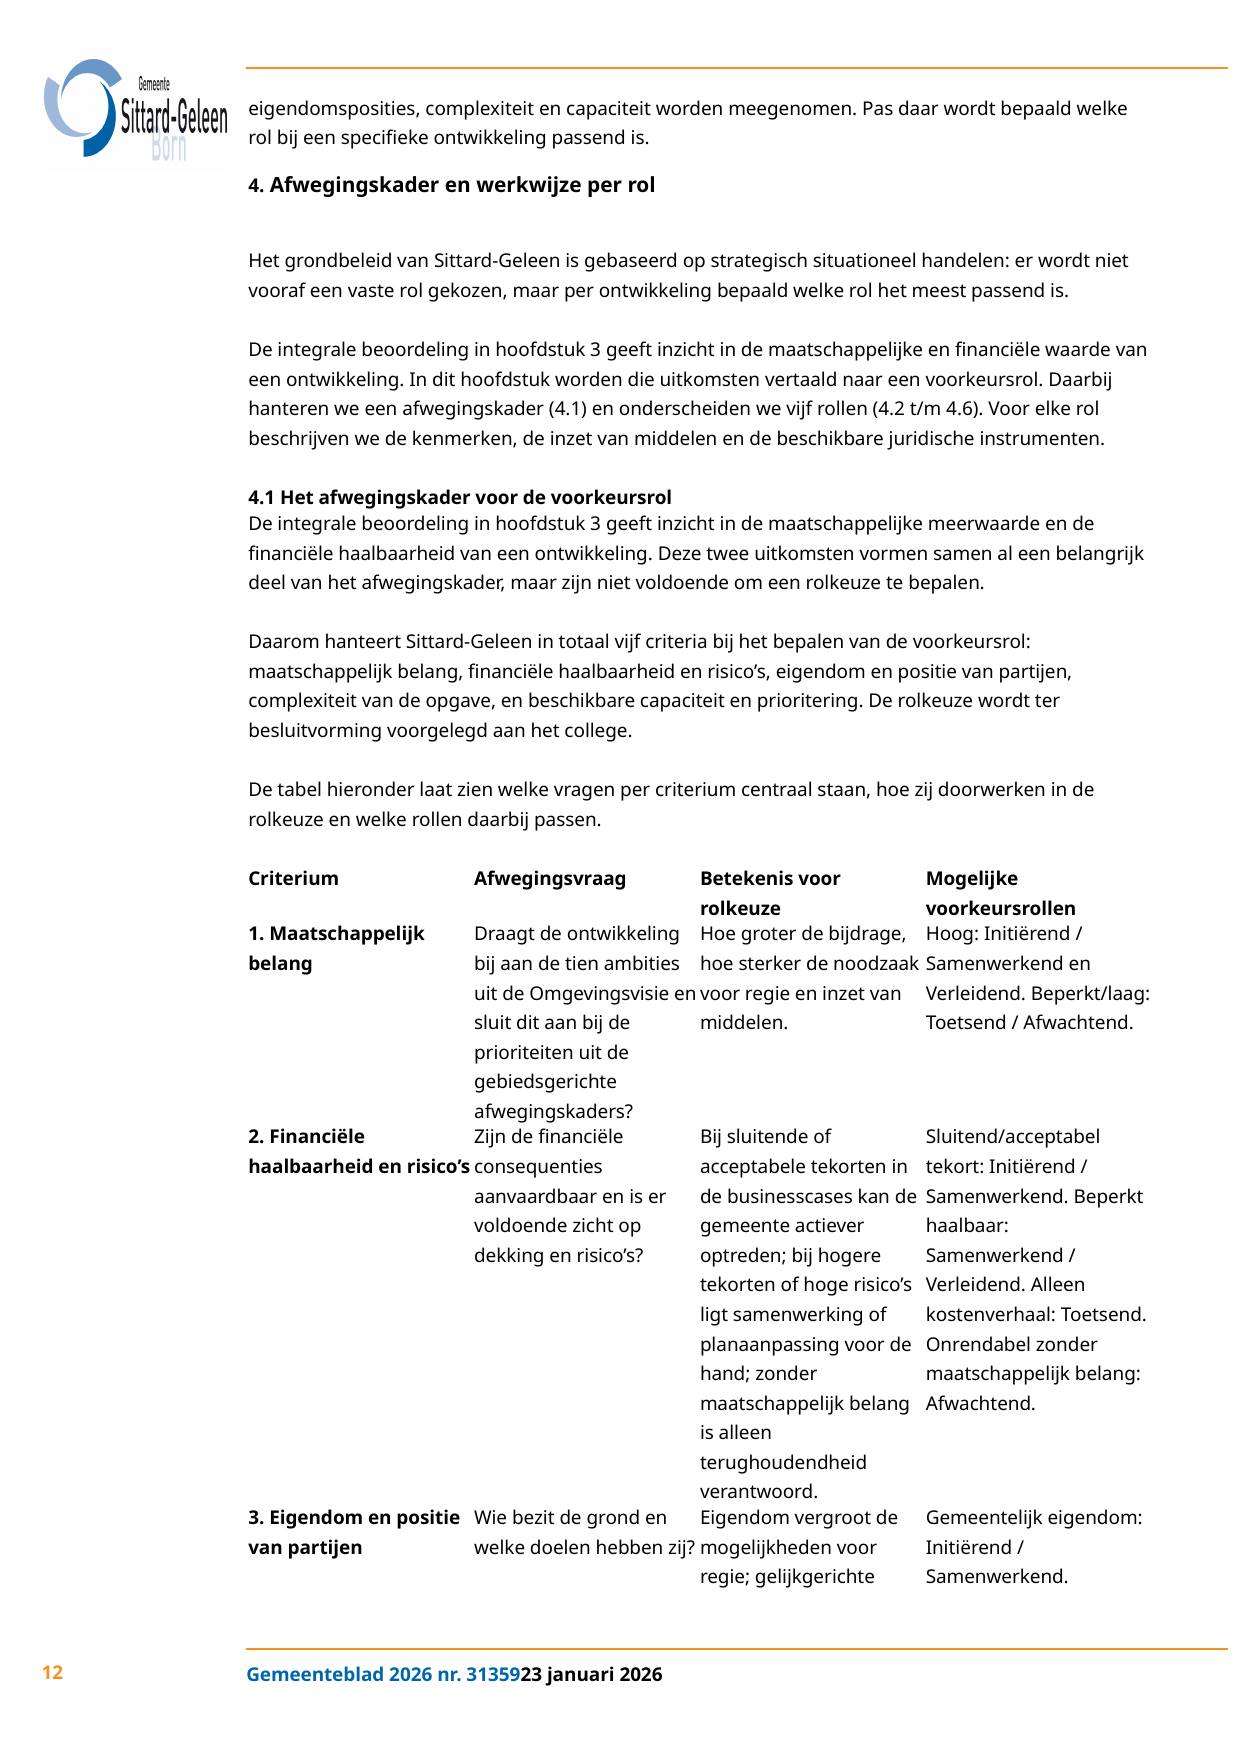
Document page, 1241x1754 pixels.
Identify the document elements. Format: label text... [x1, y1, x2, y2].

table_cell Sluitend/acceptabel tekort: Initiërend / Samenwerkend. Beperkt haalbaar: Samenwerkend / Verleidend. Alleen kostenverhaal: Toetsend. Onrendabel zonder maatschappelijk belang: Afwachtend. [926, 1124, 1152, 1504]
table_cell Zijn de financiële consequenties aanvaardbaar en is er voldoende zicht op dekking en risico’s? [474, 1124, 700, 1504]
text De integrale beoordeling in hoofdstuk 3 geeft inzicht in de maatschappelijke en financiële waarde van een ontwikkeling. In dit hoofdstuk worden die uitkomsten vertaald naar een voorkeursrol. Daarbij hanteren we een afwegingskader (4.1) en onderscheiden we vijf rollen (4.2 t/m 4.6). Voor elke rol beschrijven we de kenmerken, de inzet van middelen en de beschikbare juridische instrumenten. [248, 336, 1152, 451]
table_cell 3. Eigendom en positie van partijen [248, 1505, 474, 1589]
table_cell Wie bezit de grond en welke doelen hebben zij? [474, 1505, 700, 1589]
table_cell 1. Maatschappelijk belang [248, 921, 474, 1124]
text De tabel hieronder laat zien welke vragen per criterium centraal staan, hoe zij doorwerken in de rolkeuze en welke rollen daarbij passen. [248, 776, 1152, 832]
table_cell Draagt de ontwikkeling bij aan de tien ambities uit de Omgevingsvisie en sluit dit aan bij de prioriteiten uit de gebiedsgerichte afwegingskaders? [474, 921, 700, 1124]
text De integrale beoordeling in hoofdstuk 3 geeft inzicht in de maatschappelijke meerwaarde en de financiële haalbaarheid van een ontwikkeling. Deze twee uitkomsten vormen samen al een belangrijk deel van het afwegingskader, maar zijn niet voldoende om een rolkeuze te bepalen. [248, 510, 1152, 595]
table_header Afwegingsvraag [474, 865, 700, 921]
table_header Criterium [248, 865, 474, 921]
table_header Betekenis voor rolkeuze [700, 865, 926, 921]
table_cell Gemeentelijk eigendom: Initiërend / Samenwerkend. [926, 1505, 1152, 1589]
table_cell Eigendom vergroot de mogelijkheden voor regie; gelijkgerichte [700, 1505, 926, 1589]
text 4.1 Het afwegingskader voor de voorkeursrol [248, 484, 1152, 510]
text 4. Afwegingskader en werkwijze per rol [248, 170, 1152, 198]
text Daarom hanteert Sittard-Geleen in totaal vijf criteria bij het bepalen van de voorkeursrol: maatschappelijk belang, financiële haalbaarheid en risico’s, eigendom en positie van partijen, complexiteit van de opgave, en beschikbare capaciteit en prioritering. De rolkeuze wordt ter besluitvorming voorgelegd aan het college. [248, 628, 1152, 743]
text eigendomsposities, complexiteit en capaciteit worden meegenomen. Pas daar wordt bepaald welke rol bij een specifieke ontwikkeling passend is. [248, 95, 1152, 150]
table_cell Hoog: Initiërend / Samenwerkend en Verleidend. Beperkt/laag: Toetsend / Afwachtend. [926, 921, 1152, 1124]
picture [41, 47, 231, 172]
table_header Mogelijke voorkeursrollen [926, 865, 1152, 921]
table_cell Bij sluitende of acceptabele tekorten in de businesscases kan de gemeente actiever optreden; bij hogere tekorten of hoge risico’s ligt samenwerking of planaanpassing voor de hand; zonder maatschappelijk belang is alleen terughoudendheid verantwoord. [700, 1124, 926, 1504]
table_cell 2. Financiële haalbaarheid en risico’s [248, 1124, 474, 1504]
text Het grondbeleid van Sittard-Geleen is gebaseerd op strategisch situationeel handelen: er wordt niet vooraf een vaste rol gekozen, maar per ontwikkeling bepaald welke rol het meest passend is. [248, 248, 1152, 303]
table_cell Hoe groter de bijdrage, hoe sterker de noodzaak voor regie en inzet van middelen. [700, 921, 926, 1124]
